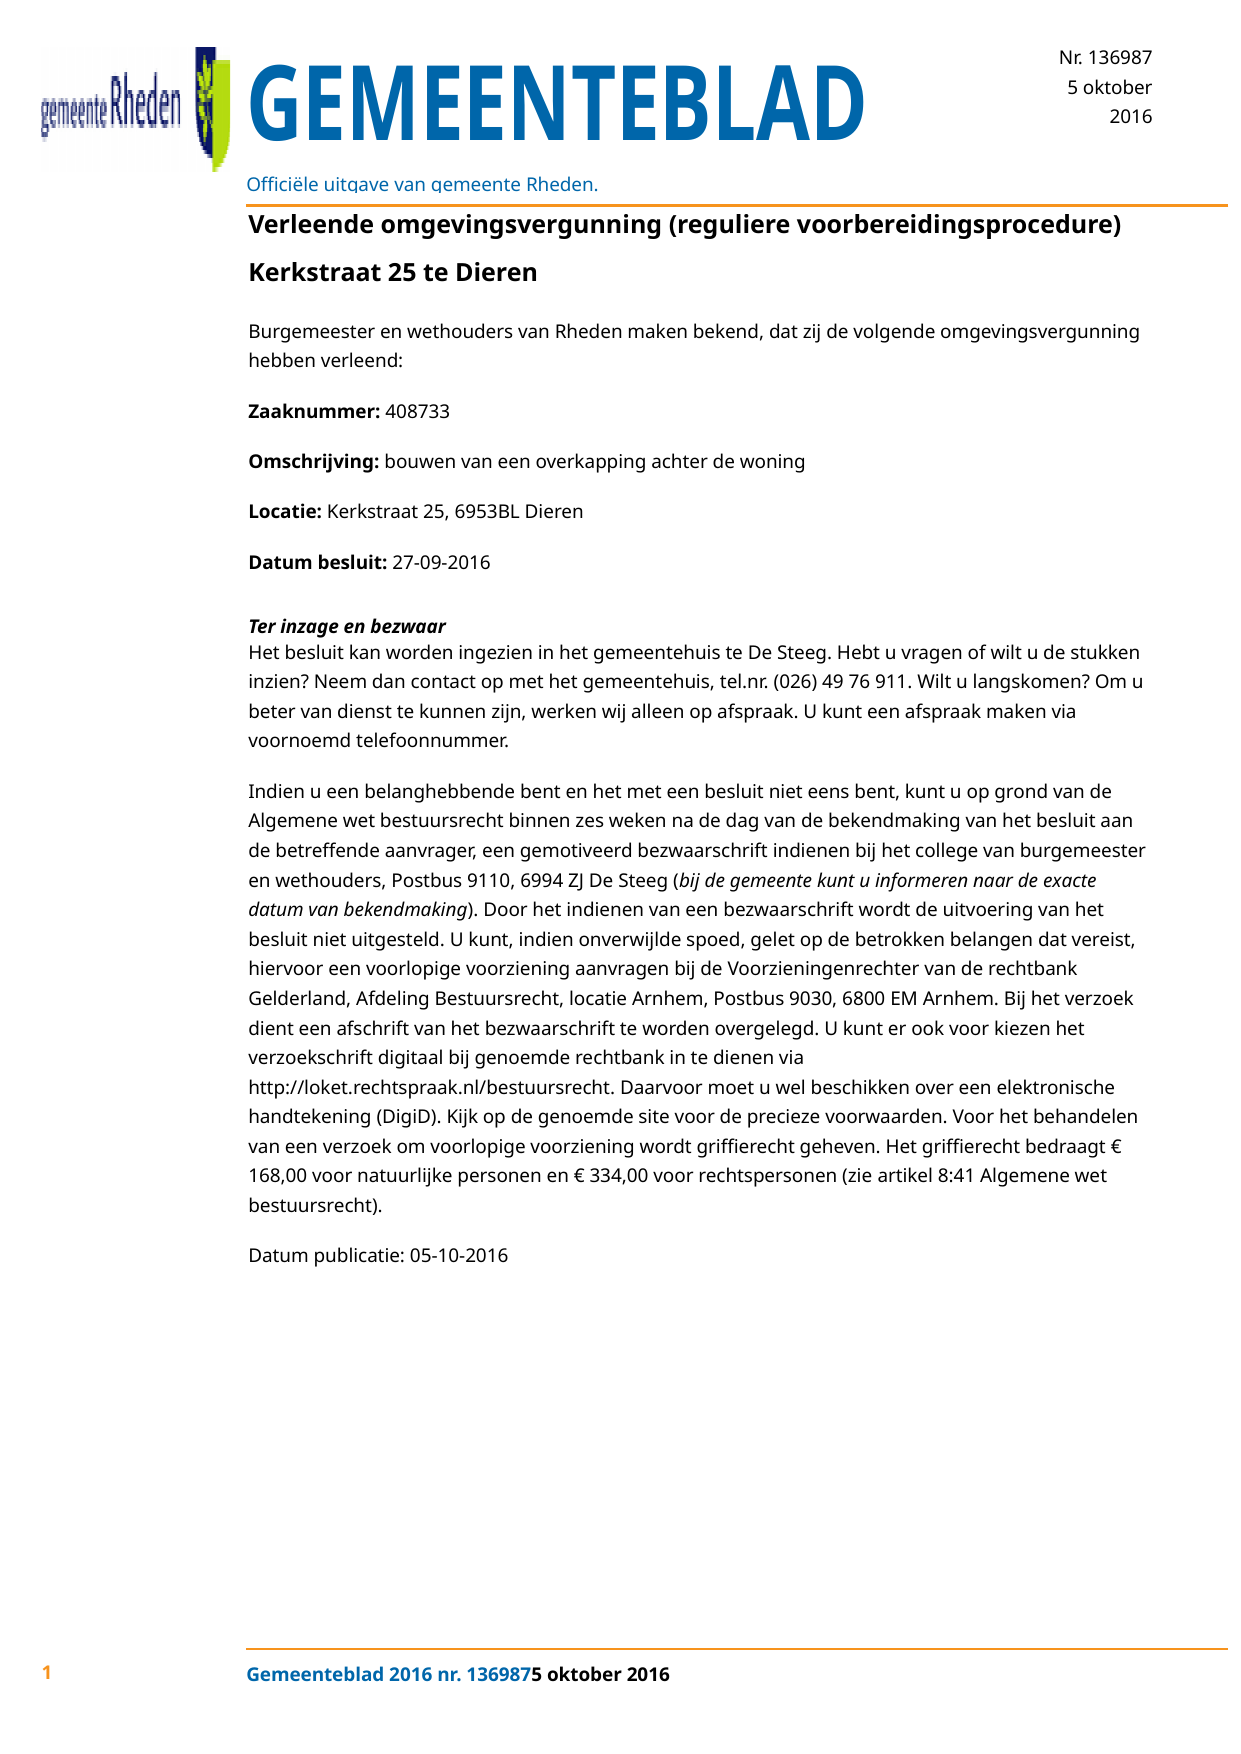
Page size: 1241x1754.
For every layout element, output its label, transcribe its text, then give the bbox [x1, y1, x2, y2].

picture [41, 47, 231, 172]
text Indien u een belanghebbende bent en het met een besluit niet eens bent, kunt u op grond van de Algemene wet bestuursrecht binnen zes weken na de dag van de bekendmaking van het besluit aan de betreffende aanvrager, een gemotiveerd bezwaarschrift indienen bij het college van burgemeester en wethouders, Postbus 9110, 6994 ZJ De Steeg (bij de gemeente kunt u informeren naar de exacte datum van bekendmaking). Door het indienen van een bezwaarschrift wordt de uitvoering van het besluit niet uitgesteld. U kunt, indien onverwijlde spoed, gelet op de betrokken belangen dat vereist, hiervoor een voorlopige voorziening aanvragen bij de Voorzieningenrechter van de rechtbank Gelderland, Afdeling Bestuursrecht, locatie Arnhem, Postbus 9030, 6800 EM Arnhem. Bij het verzoek dient een afschrift van het bezwaarschrift te worden overgelegd. U kunt er ook voor kiezen het verzoekschrift digitaal bij genoemde rechtbank in te dienen via http://loket.rechtspraak.nl/bestuursrecht. Daarvoor moet u wel beschikken over een elektronische handtekening (DigiD). Kijk op de genoemde site voor de precieze voorwaarden. Voor het behandelen van een verzoek om voorlopige voorziening wordt griffierecht geheven. Het griffierecht bedraagt € 168,00 voor natuurlijke personen en € 334,00 voor rechtspersonen (zie artikel 8:41 Algemene wet bestuursrecht). [248, 778, 1152, 1218]
text Datum besluit: 27-09-2016 [248, 549, 1152, 575]
text Burgemeester en wethouders van Rheden maken bekend, dat zij de volgende omgevingsvergunning hebben verleend: [248, 318, 1152, 373]
text Het besluit kan worden ingezien in het gemeentehuis te De Steeg. Hebt u vragen of wilt u de stukken inzien? Neem dan contact op met het gemeentehuis, tel.nr. (026) 49 76 911. Wilt u langskomen? Om u beter van dienst te kunnen zijn, werken wij alleen op afspraak. U kunt een afspraak maken via voornoemd telefoonnummer. [248, 639, 1152, 753]
text Zaaknummer: 408733 [248, 398, 1152, 424]
text Verleende omgevingsvergunning (reguliere voorbereidingsprocedure) Kerkstraat 25 te Dieren [248, 207, 1152, 288]
text Omschrijving: bouwen van een overkapping achter de woning [248, 448, 1152, 474]
text Ter inzage en bezwaar [248, 613, 1152, 639]
text Datum publicatie: 05-10-2016 [248, 1243, 1152, 1268]
text Locatie: Kerkstraat 25, 6953BL Dieren [248, 499, 1152, 524]
